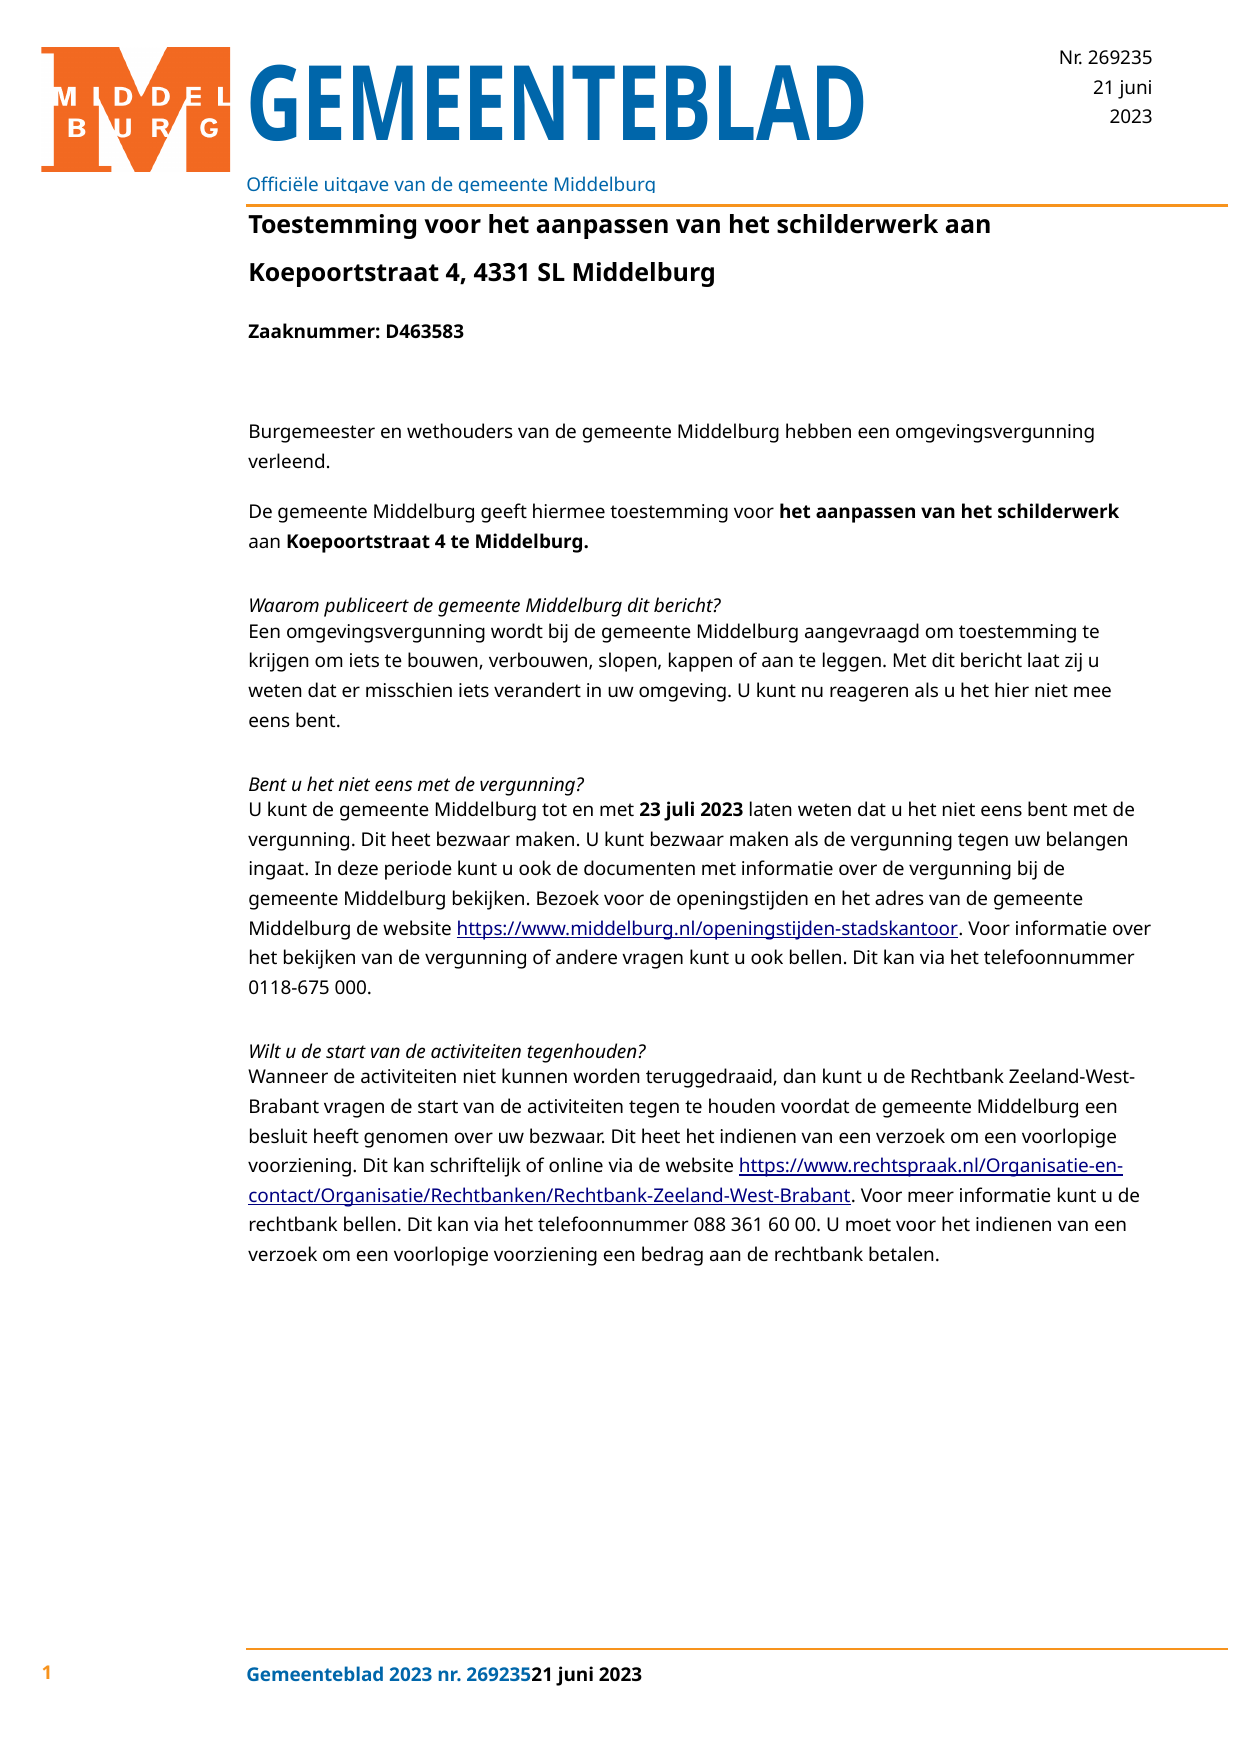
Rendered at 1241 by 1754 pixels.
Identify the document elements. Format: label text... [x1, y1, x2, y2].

text Toestemming voor het aanpassen van het schilderwerk aan Koepoortstraat 4, 4331 SL Middelburg [248, 207, 1152, 288]
text Wanneer de activiteiten niet kunnen worden teruggedraaid, dan kunt u de Rechtbank Zeeland-West-Brabant vragen de start van de activiteiten tegen te houden voordat de gemeente Middelburg een besluit heeft genomen over uw bezwaar. Dit heet het indienen van een verzoek om een voorlopige voorziening. Dit kan schriftelijk of online via de website https://www.rechtspraak.nl/Organisatie-en-contact/Organisatie/Rechtbanken/Rechtbank-Zeeland-West-Brabant. Voor meer informatie kunt u de rechtbank bellen. Dit kan via het telefoonnummer 088 361 60 00. U moet voor het indienen van een verzoek om een voorlopige voorziening een bedrag aan de rechtbank betalen. [248, 1064, 1152, 1267]
text Wilt u de start van de activiteiten tegenhouden? [248, 1038, 1152, 1064]
text Burgemeester en wethouders van de gemeente Middelburg hebben een omgevingsvergunning verleend. [248, 419, 1152, 474]
text U kunt de gemeente Middelburg tot en met 23 juli 2023 laten weten dat u het niet eens bent met de vergunning. Dit heet bezwaar maken. U kunt bezwaar maken als de vergunning tegen uw belangen ingaat. In deze periode kunt u ook de documenten met informatie over de vergunning bij de gemeente Middelburg bekijken. Bezoek voor de openingstijden en het adres van de gemeente Middelburg de website https://www.middelburg.nl/openingstijden-stadskantoor. Voor informatie over het bekijken van de vergunning of andere vragen kunt u ook bellen. Dit kan via het telefoonnummer 0118-675 000. [248, 796, 1152, 1000]
text Zaaknummer: D463583 [248, 318, 1152, 344]
text Waarom publiceert de gemeente Middelburg dit bericht? [248, 592, 1152, 618]
picture [41, 47, 231, 172]
text Bent u het niet eens met de vergunning? [248, 771, 1152, 796]
text Een omgevingsvergunning wordt bij de gemeente Middelburg aangevraagd om toestemming te krijgen om iets te bouwen, verbouwen, slopen, kappen of aan te leggen. Met dit bericht laat zij u weten dat er misschien iets verandert in uw omgeving. U kunt nu reageren als u het hier niet mee eens bent. [248, 618, 1152, 732]
text De gemeente Middelburg geeft hiermee toestemming voor het aanpassen van het schilderwerk aan Koepoortstraat 4 te Middelburg. [248, 499, 1152, 554]
